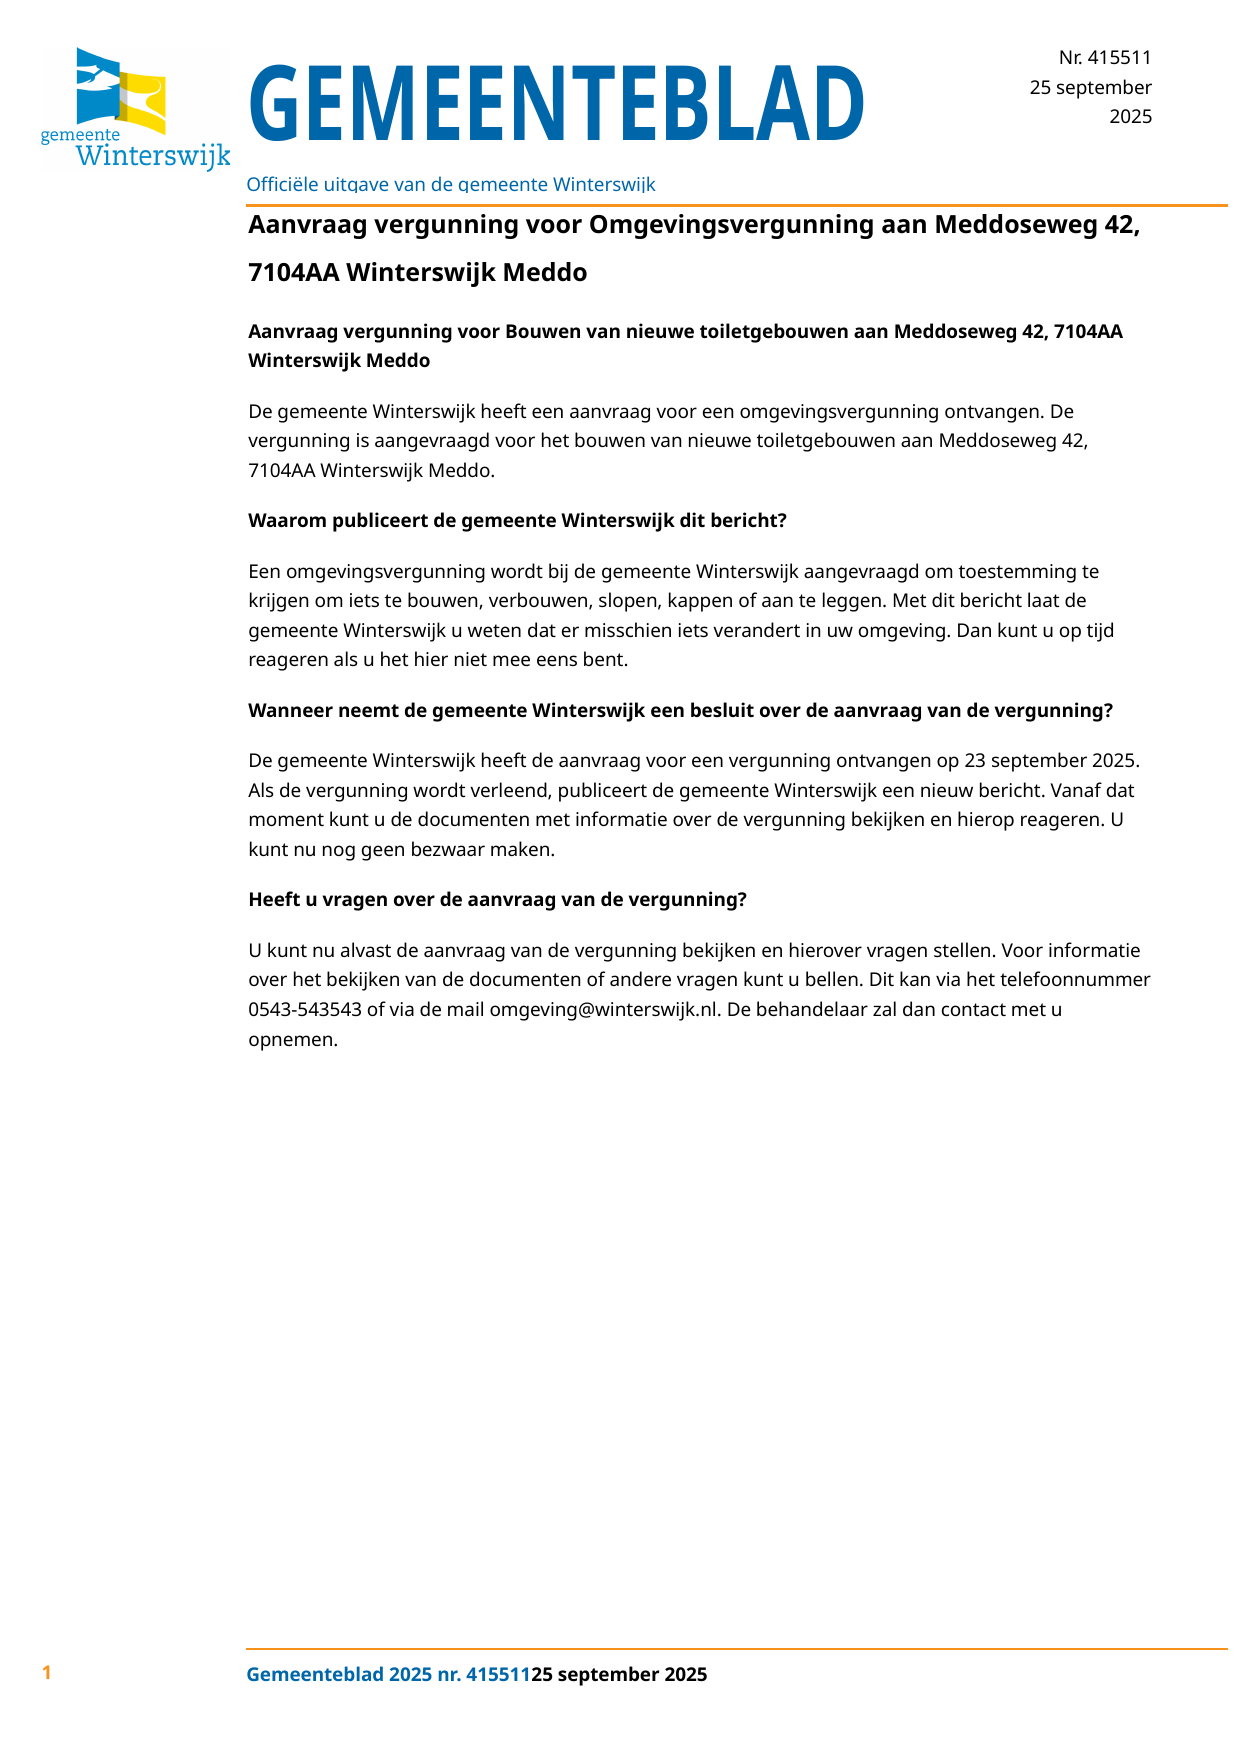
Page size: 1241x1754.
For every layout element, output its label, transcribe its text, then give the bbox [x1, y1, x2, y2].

text Een omgevingsvergunning wordt bij de gemeente Winterswijk aangevraagd om toestemming te krijgen om iets te bouwen, verbouwen, slopen, kappen of aan te leggen. Met dit bericht laat de gemeente Winterswijk u weten dat er misschien iets verandert in uw omgeving. Dan kunt u op tijd reageren als u het hier niet mee eens bent. [248, 558, 1152, 672]
picture [41, 47, 231, 172]
text De gemeente Winterswijk heeft een aanvraag voor een omgevingsvergunning ontvangen. De vergunning is aangevraagd voor het bouwen van nieuwe toiletgebouwen aan Meddoseweg 42, 7104AA Winterswijk Meddo. [248, 398, 1152, 483]
text Waarom publiceert de gemeente Winterswijk dit bericht? [248, 507, 1152, 533]
text U kunt nu alvast de aanvraag van de vergunning bekijken en hierover vragen stellen. Voor informatie over het bekijken van de documenten of andere vragen kunt u bellen. Dit kan via het telefoonnummer 0543-543543 of via de mail omgeving@winterswijk.nl. De behandelaar zal dan contact met u opnemen. [248, 937, 1152, 1052]
picture [225, 153, 231, 162]
text Aanvraag vergunning voor Omgevingsvergunning aan Meddoseweg 42, 7104AA Winterswijk Meddo [248, 207, 1152, 288]
text De gemeente Winterswijk heeft de aanvraag voor een vergunning ontvangen op 23 september 2025. Als de vergunning wordt verleend, publiceert de gemeente Winterswijk een nieuw bericht. Vanaf dat moment kunt u de documenten met informatie over de vergunning bekijken en hierop reageren. U kunt nu nog geen bezwaar maken. [248, 747, 1152, 862]
text Wanneer neemt de gemeente Winterswijk een besluit over de aanvraag van de vergunning? [248, 697, 1152, 723]
text Aanvraag vergunning voor Bouwen van nieuwe toiletgebouwen aan Meddoseweg 42, 7104AA Winterswijk Meddo [248, 318, 1152, 373]
text Heeft u vragen over de aanvraag van de vergunning? [248, 887, 1152, 912]
